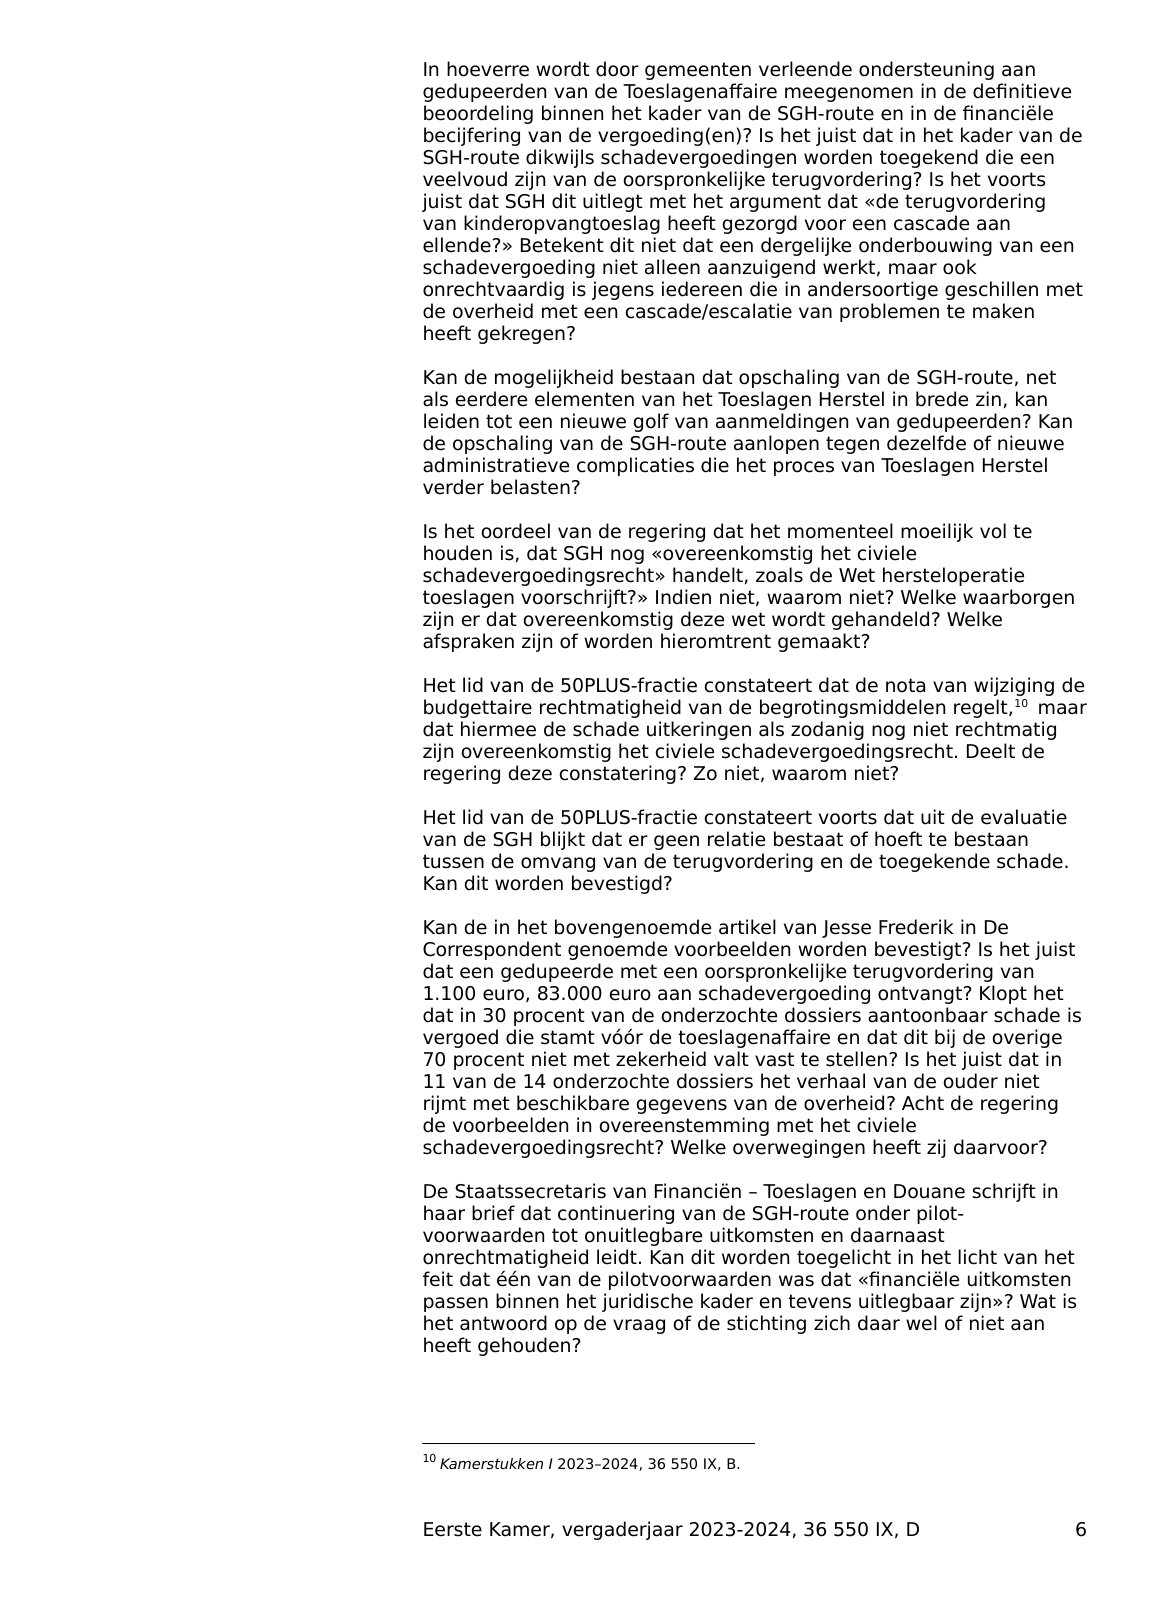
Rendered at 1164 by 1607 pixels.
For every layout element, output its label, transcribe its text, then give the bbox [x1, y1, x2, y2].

text Kan de in het bovengenoemde artikel van Jesse Frederik in De Correspondent genoemde voorbeelden worden bevestigt? Is het juist dat een gedupeerde met een oorspronkelijke terugvordering van 1.100 euro, 83.000 euro aan schadevergoeding ontvangt? Klopt het dat in 30 procent van de onderzochte dossiers aantoonbaar schade is vergoed die stamt vóór de toeslagenaffaire en dat dit bij de overige 70 procent niet met zekerheid valt vast te stellen? Is het juist dat in 11 van de 14 onderzochte dossiers het verhaal van de ouder niet rijmt met beschikbare gegevens van de overheid? Acht de regering de voorbeelden in overeenstemming met het civiele schadevergoedingsrecht? Welke overwegingen heeft zij daarvoor? [422, 917, 1087, 1159]
text Het lid van de 50PLUS-fractie constateert dat de nota van wijziging de budgettaire rechtmatigheid van de begrotingsmiddelen regelt, maar dat hiermee de schade uitkeringen als zodanig nog niet rechtmatig zijn overeenkomstig het civiele schadevergoedingsrecht. Deelt de regering deze constatering? Zo niet, waarom niet? [422, 675, 1087, 785]
text In hoeverre wordt door gemeenten verleende ondersteuning aan gedupeerden van de Toeslagenaffaire meegenomen in de definitieve beoordeling binnen het kader van de SGH-route en in de financiële becijfering van de vergoeding(en)? Is het juist dat in het kader van de SGH-route dikwijls schadevergoedingen worden toegekend die een veelvoud zijn van de oorspronkelijke terugvordering? Is het voorts juist dat SGH dit uitlegt met het argument dat «de terugvordering van kinderopvangtoeslag heeft gezorgd voor een cascade aan ellende?» Betekent dit niet dat een dergelijke onderbouwing van een schadevergoeding niet alleen aanzuigend werkt, maar ook onrechtvaardig is jegens iedereen die in andersoortige geschillen met de overheid met een cascade/escalatie van problemen te maken heeft gekregen? [422, 59, 1087, 345]
text Is het oordeel van de regering dat het momenteel moeilijk vol te houden is, dat SGH nog «overeenkomstig het civiele schadevergoedingsrecht» handelt, zoals de Wet hersteloperatie toeslagen voorschrijft?» Indien niet, waarom niet? Welke waarborgen zijn er dat overeenkomstig deze wet wordt gehandeld? Welke afspraken zijn of worden hieromtrent gemaakt? [422, 521, 1087, 653]
text Kamerstukken I 2023–2024, 36 550 IX, B. [422, 1452, 1087, 1474]
text Kan de mogelijkheid bestaan dat opschaling van de SGH-route, net als eerdere elementen van het Toeslagen Herstel in brede zin, kan leiden tot een nieuwe golf van aanmeldingen van gedupeerden? Kan de opschaling van de SGH-route aanlopen tegen dezelfde of nieuwe administratieve complicaties die het proces van Toeslagen Herstel verder belasten? [422, 367, 1087, 499]
text Het lid van de 50PLUS-fractie constateert voorts dat uit de evaluatie van de SGH blijkt dat er geen relatie bestaat of hoeft te bestaan tussen de omvang van de terugvordering en de toegekende schade. Kan dit worden bevestigd? [422, 807, 1087, 895]
text De Staatssecretaris van Financiën – Toeslagen en Douane schrijft in haar brief dat continuering van de SGH-route onder pilot-voorwaarden tot onuitlegbare uitkomsten en daarnaast onrechtmatigheid leidt. Kan dit worden toegelicht in het licht van het feit dat één van de pilotvoorwaarden was dat «financiële uitkomsten passen binnen het juridische kader en tevens uitlegbaar zijn»? Wat is het antwoord op de vraag of de stichting zich daar wel of niet aan heeft gehouden? [422, 1181, 1087, 1357]
